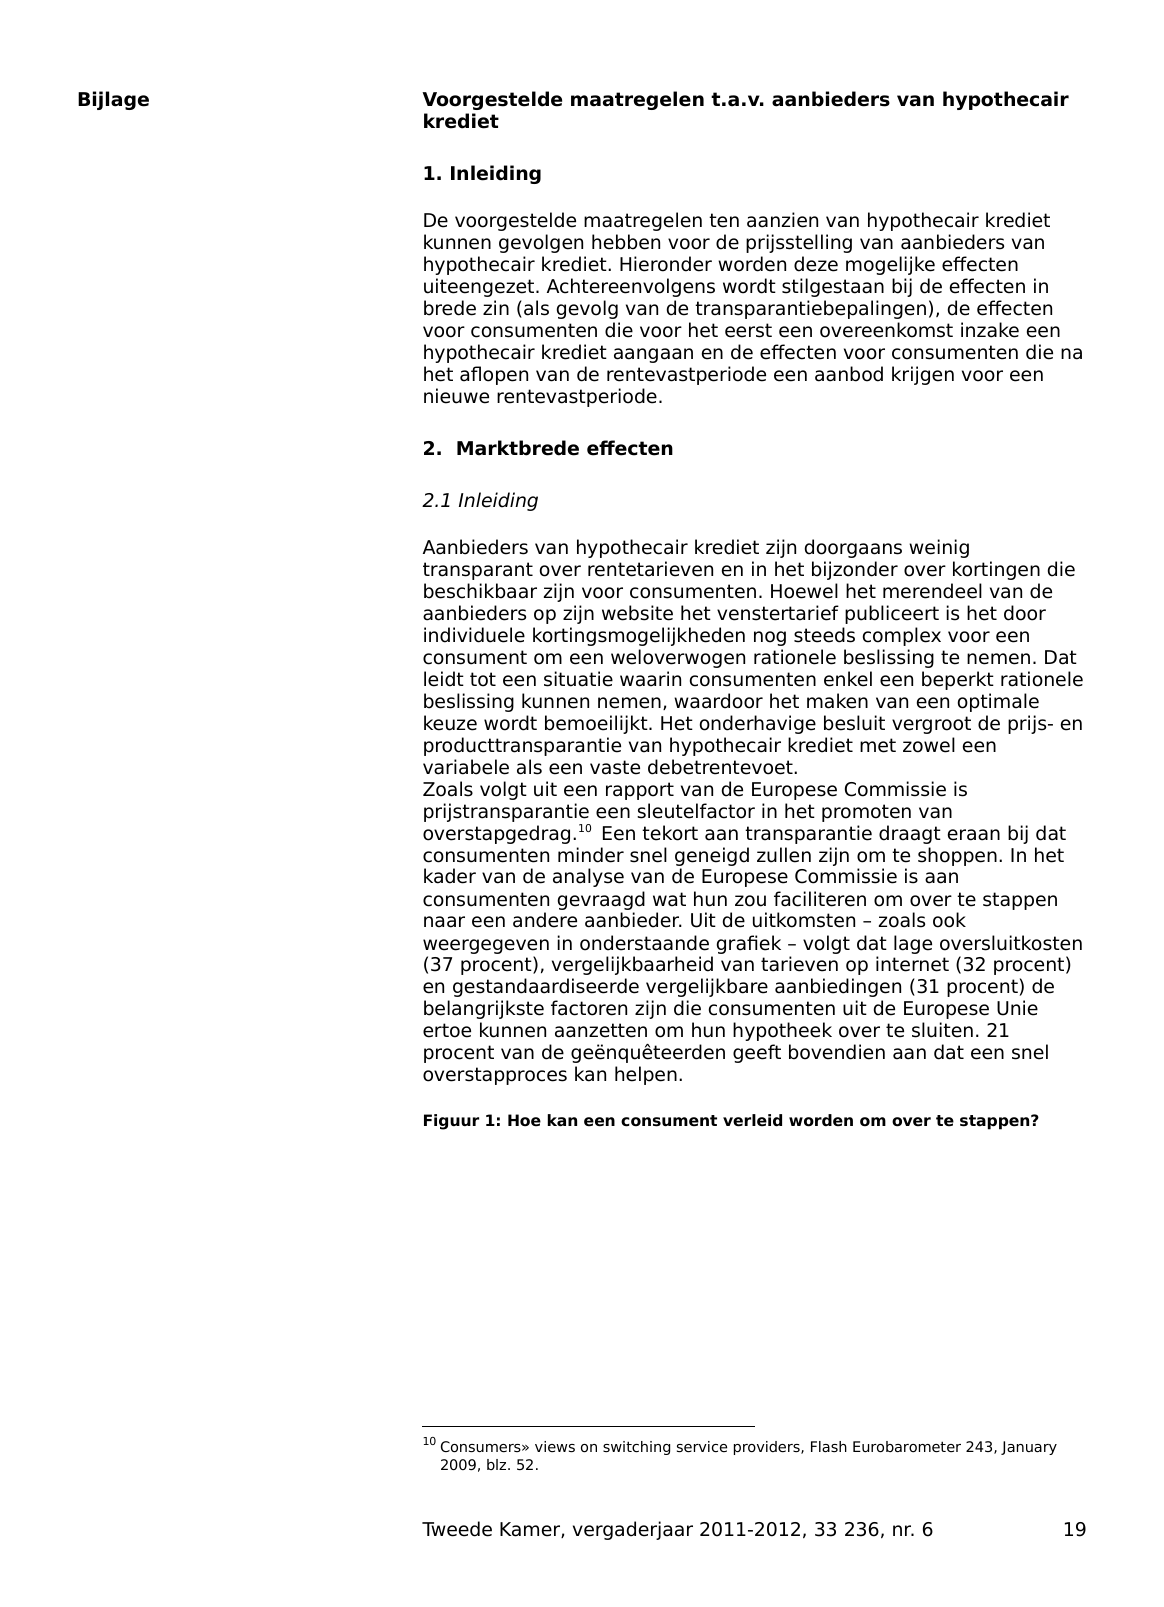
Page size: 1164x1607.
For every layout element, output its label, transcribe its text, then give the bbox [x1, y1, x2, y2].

text Zoals volgt uit een rapport van de Europese Commissie is prijstransparantie een sleutelfactor in het promoten van overstapgedrag. Een tekort aan transparantie draagt eraan bij dat consumenten minder snel geneigd zullen zijn om te shoppen. In het kader van de analyse van de Europese Commissie is aan consumenten gevraagd wat hun zou faciliteren om over te stappen naar een andere aanbieder. Uit de uitkomsten – zoals ook weergegeven in onderstaande grafiek – volgt dat lage oversluitkosten (37 procent), vergelijkbaarheid van tarieven op internet (32 procent) en gestandaardiseerde vergelijkbare aanbiedingen (31 procent) de belangrijkste factoren zijn die consumenten uit de Europese Unie ertoe kunnen aanzetten om hun hypotheek over te sluiten. 21 procent van de geënquêteerden geeft bovendien aan dat een snel overstapproces kan helpen. [422, 778, 1087, 1086]
subtitle 2.1 Inleiding [422, 490, 1087, 512]
text De voorgestelde maatregelen ten aanzien van hypothecair krediet kunnen gevolgen hebben voor de prijsstelling van aanbieders van hypothecair krediet. Hieronder worden deze mogelijke effecten uiteengezet. Achtereenvolgens wordt stilgestaan bij de effecten in brede zin (als gevolg van de transparantiebepalingen), de effecten voor consumenten die voor het eerst een overeenkomst inzake een hypothecair krediet aangaan en de effecten voor consumenten die na het aflopen van de rentevastperiode een aanbod krijgen voor een nieuwe rentevastperiode. [422, 210, 1087, 408]
subtitle 1. Inleiding [422, 163, 1087, 185]
text Consumers» views on switching service providers, Flash Eurobarometer 243, January 2009, blz. 52. [422, 1435, 1087, 1474]
text Figuur 1: Hoe kan een consument verleid worden om over te stappen? [422, 1112, 1072, 1130]
subtitle 2. Marktbrede effecten [422, 438, 1087, 460]
subtitle Bijlage Voorgestelde maatregelen t.a.v. aanbieders van hypothecair krediet [77, 89, 1087, 133]
text Aanbieders van hypothecair krediet zijn doorgaans weinig transparant over rentetarieven en in het bijzonder over kortingen die beschikbaar zijn voor consumenten. Hoewel het merendeel van de aanbieders op zijn website het venstertarief publiceert is het door individuele kortingsmogelijkheden nog steeds complex voor een consument om een weloverwogen rationele beslissing te nemen. Dat leidt tot een situatie waarin consumenten enkel een beperkt rationele beslissing kunnen nemen, waardoor het maken van een optimale keuze wordt bemoeilijkt. Het onderhavige besluit vergroot de prijs- en producttransparantie van hypothecair krediet met zowel een variabele als een vaste debetrentevoet. [422, 537, 1087, 778]
